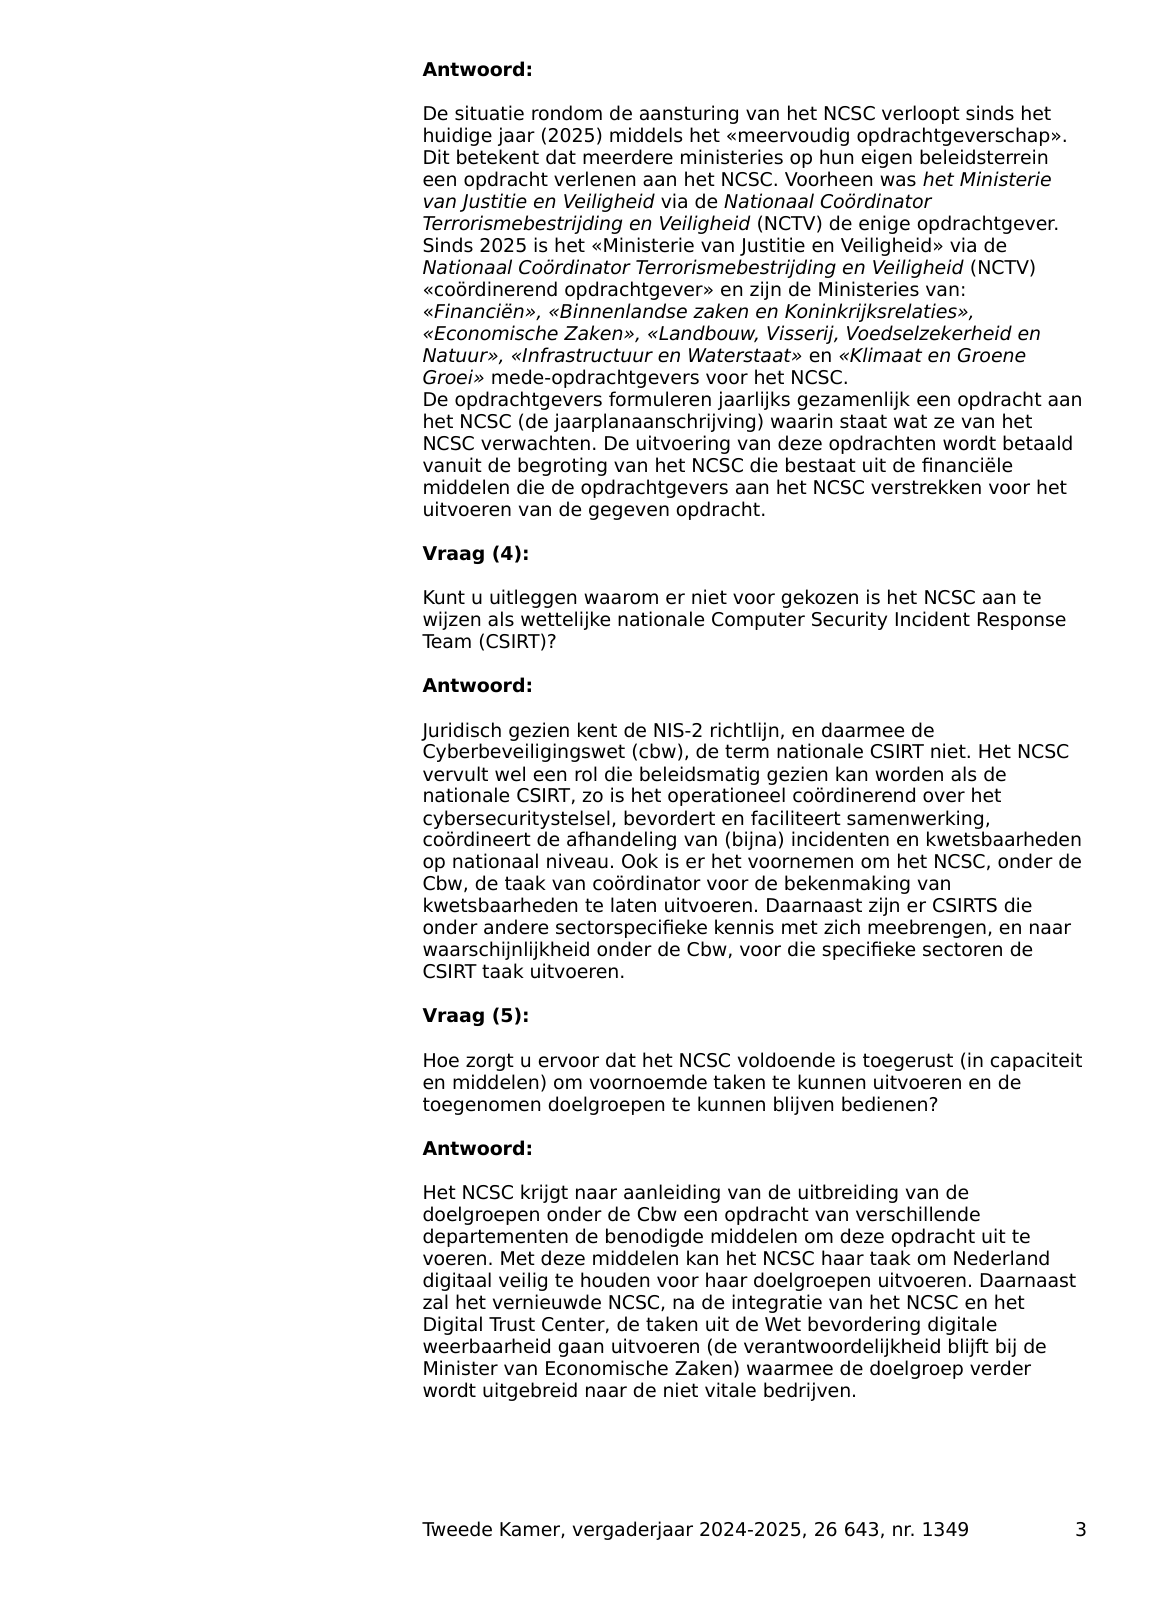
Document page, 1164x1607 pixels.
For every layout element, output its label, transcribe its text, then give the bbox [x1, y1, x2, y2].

text Juridisch gezien kent de NIS-2 richtlijn, en daarmee de Cyberbeveiligingswet (cbw), de term nationale CSIRT niet. Het NCSC vervult wel een rol die beleidsmatig gezien kan worden als de nationale CSIRT, zo is het operationeel coördinerend over het cybersecuritystelsel, bevordert en faciliteert samenwerking, coördineert de afhandeling van (bijna) incidenten en kwetsbaarheden op nationaal niveau. Ook is er het voornemen om het NCSC, onder de Cbw, de taak van coördinator voor de bekenmaking van kwetsbaarheden te laten uitvoeren. Daarnaast zijn er CSIRTS die onder andere sectorspecifieke kennis met zich meebrengen, en naar waarschijnlijkheid onder de Cbw, voor die specifieke sectoren de CSIRT taak uitvoeren. [422, 719, 1087, 983]
subtitle Antwoord: [422, 1138, 1087, 1160]
text De situatie rondom de aansturing van het NCSC verloopt sinds het huidige jaar (2025) middels het «meervoudig opdrachtgeverschap». [422, 103, 1087, 147]
subtitle Antwoord: [422, 59, 1087, 81]
text De opdrachtgevers formuleren jaarlijks gezamenlijk een opdracht aan het NCSC (de jaarplanaanschrijving) waarin staat wat ze van het NCSC verwachten. De uitvoering van deze opdrachten wordt betaald vanuit de begroting van het NCSC die bestaat uit de financiële middelen die de opdrachtgevers aan het NCSC verstrekken voor het uitvoeren van de gegeven opdracht. [422, 389, 1087, 521]
subtitle Vraag (4): [422, 543, 1087, 565]
subtitle Antwoord: [422, 675, 1087, 697]
text Dit betekent dat meerdere ministeries op hun eigen beleidsterrein een opdracht verlenen aan het NCSC. Voorheen was het Ministerie van Justitie en Veiligheid via de Nationaal Coördinator Terrorismebestrijding en Veiligheid (NCTV) de enige opdrachtgever. Sinds 2025 is het «Ministerie van Justitie en Veiligheid» via de Nationaal Coördinator Terrorismebestrijding en Veiligheid (NCTV) «coördinerend opdrachtgever» en zijn de Ministeries van: «Financiën», «Binnenlandse zaken en Koninkrijksrelaties», «Economische Zaken», «Landbouw, Visserij, Voedselzekerheid en Natuur», «Infrastructuur en Waterstaat» en «Klimaat en Groene Groei» mede-opdrachtgevers voor het NCSC. [422, 147, 1087, 389]
text Kunt u uitleggen waarom er niet voor gekozen is het NCSC aan te wijzen als wettelijke nationale Computer Security Incident Response Team (CSIRT)? [422, 587, 1087, 653]
text Het NCSC krijgt naar aanleiding van de uitbreiding van de doelgroepen onder de Cbw een opdracht van verschillende departementen de benodigde middelen om deze opdracht uit te voeren. Met deze middelen kan het NCSC haar taak om Nederland digitaal veilig te houden voor haar doelgroepen uitvoeren. Daarnaast zal het vernieuwde NCSC, na de integratie van het NCSC en het Digital Trust Center, de taken uit de Wet bevordering digitale weerbaarheid gaan uitvoeren (de verantwoordelijkheid blijft bij de Minister van Economische Zaken) waarmee de doelgroep verder wordt uitgebreid naar de niet vitale bedrijven. [422, 1182, 1087, 1402]
subtitle Vraag (5): [422, 1005, 1087, 1027]
text Hoe zorgt u ervoor dat het NCSC voldoende is toegerust (in capaciteit en middelen) om voornoemde taken te kunnen uitvoeren en de toegenomen doelgroepen te kunnen blijven bedienen? [422, 1049, 1087, 1116]
